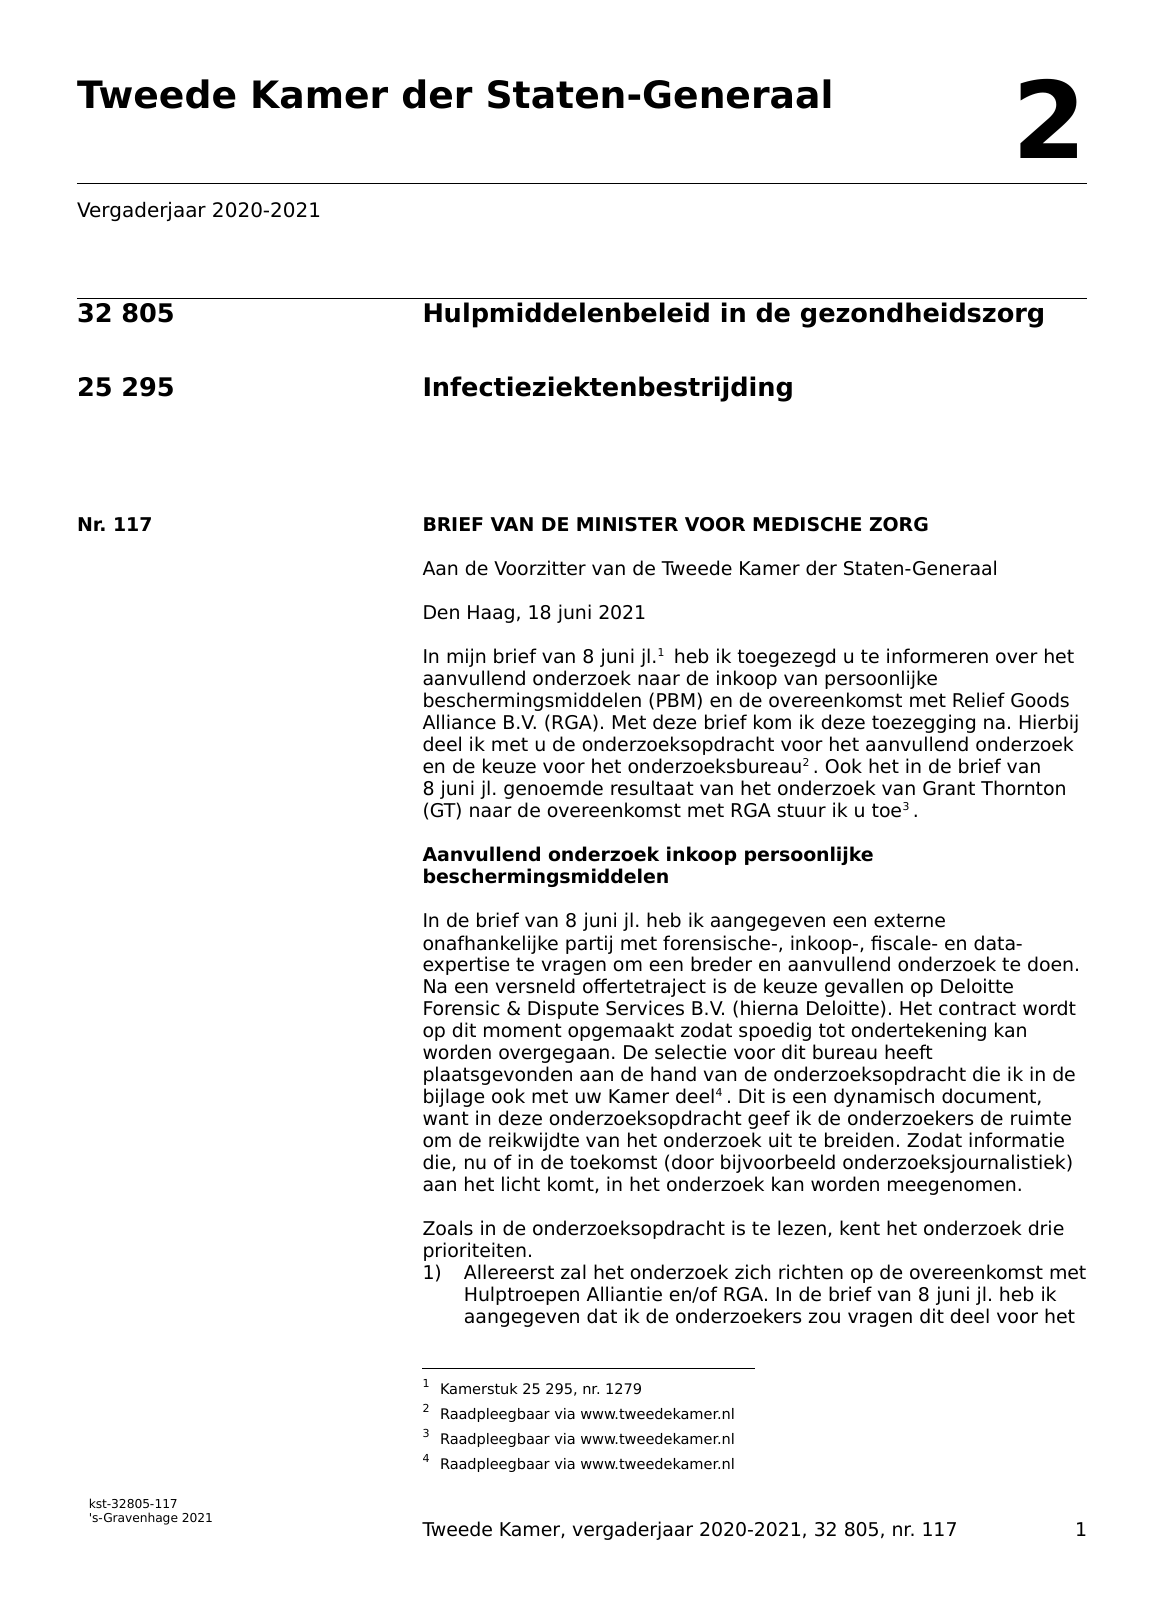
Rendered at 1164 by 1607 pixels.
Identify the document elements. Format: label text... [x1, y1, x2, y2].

text 1) Allereerst zal het onderzoek zich richten op de overeenkomst met Hulptroepen Alliantie en/of RGA. In de brief van 8 juni jl. heb ik aangegeven dat ik de onderzoekers zou vragen dit deel voor het [422, 1262, 1087, 1328]
subtitle Aanvullend onderzoek inkoop persoonlijke beschermingsmiddelen [422, 844, 1087, 888]
table_header 2 [886, 59, 1087, 183]
text Raadpleegbaar via www.tweedekamer.nl [422, 1452, 1087, 1474]
subtitle 25 295 Infectieziektenbestrijding [77, 373, 1087, 403]
text Raadpleegbaar via www.tweedekamer.nl [422, 1427, 1087, 1449]
text Kamerstuk 25 295, nr. 1279 [422, 1377, 1087, 1399]
table_header Tweede Kamer der Staten-Generaal [77, 59, 886, 183]
text Raadpleegbaar via www.tweedekamer.nl [422, 1402, 1087, 1424]
text In de brief van 8 juni jl. heb ik aangegeven een externe onafhankelijke partij met forensische-, inkoop-, fiscale- en data-expertise te vragen om een breder en aanvullend onderzoek te doen. Na een versneld offertetraject is de keuze gevallen op Deloitte Forensic & Dispute Services B.V. (hierna Deloitte). Het contract wordt op dit moment opgemaakt zodat spoedig tot ondertekening kan worden overgegaan. De selectie voor dit bureau heeft plaatsgevonden aan de hand van de onderzoeksopdracht die ik in de bijlage ook met uw Kamer deel. Dit is een dynamisch document, want in deze onderzoeksopdracht geef ik de onderzoekers de ruimte om de reikwijdte van het onderzoek uit te breiden. Zodat informatie die, nu of in de toekomst (door bijvoorbeeld onderzoeksjournalistiek) aan het licht komt, in het onderzoek kan worden meegenomen. [422, 910, 1087, 1196]
text kst-32805-117 [88, 1497, 323, 1511]
subtitle Nr. 117 BRIEF VAN DE MINISTER VOOR MEDISCHE ZORG [77, 514, 1087, 536]
text In mijn brief van 8 juni jl. heb ik toegezegd u te informeren over het aanvullend onderzoek naar de inkoop van persoonlijke beschermingsmiddelen (PBM) en de overeenkomst met Relief Goods Alliance B.V. (RGA). Met deze brief kom ik deze toezegging na. Hierbij deel ik met u de onderzoeksopdracht voor het aanvullend onderzoek en de keuze voor het onderzoeksbureau. Ook het in de brief van 8 juni jl. genoemde resultaat van het onderzoek van Grant Thornton (GT) naar de overeenkomst met RGA stuur ik u toe. [422, 646, 1087, 822]
subtitle 32 805 Hulpmiddelenbeleid in de gezondheidszorg [77, 299, 1087, 329]
text Zoals in de onderzoeksopdracht is te lezen, kent het onderzoek drie prioriteiten. [422, 1218, 1087, 1262]
text Aan de Voorzitter van de Tweede Kamer der Staten-Generaal [422, 558, 1087, 580]
text Den Haag, 18 juni 2021 [422, 602, 1087, 624]
text 's-Gravenhage 2021 [88, 1511, 323, 1525]
table_cell Vergaderjaar 2020-2021 [77, 184, 1087, 298]
